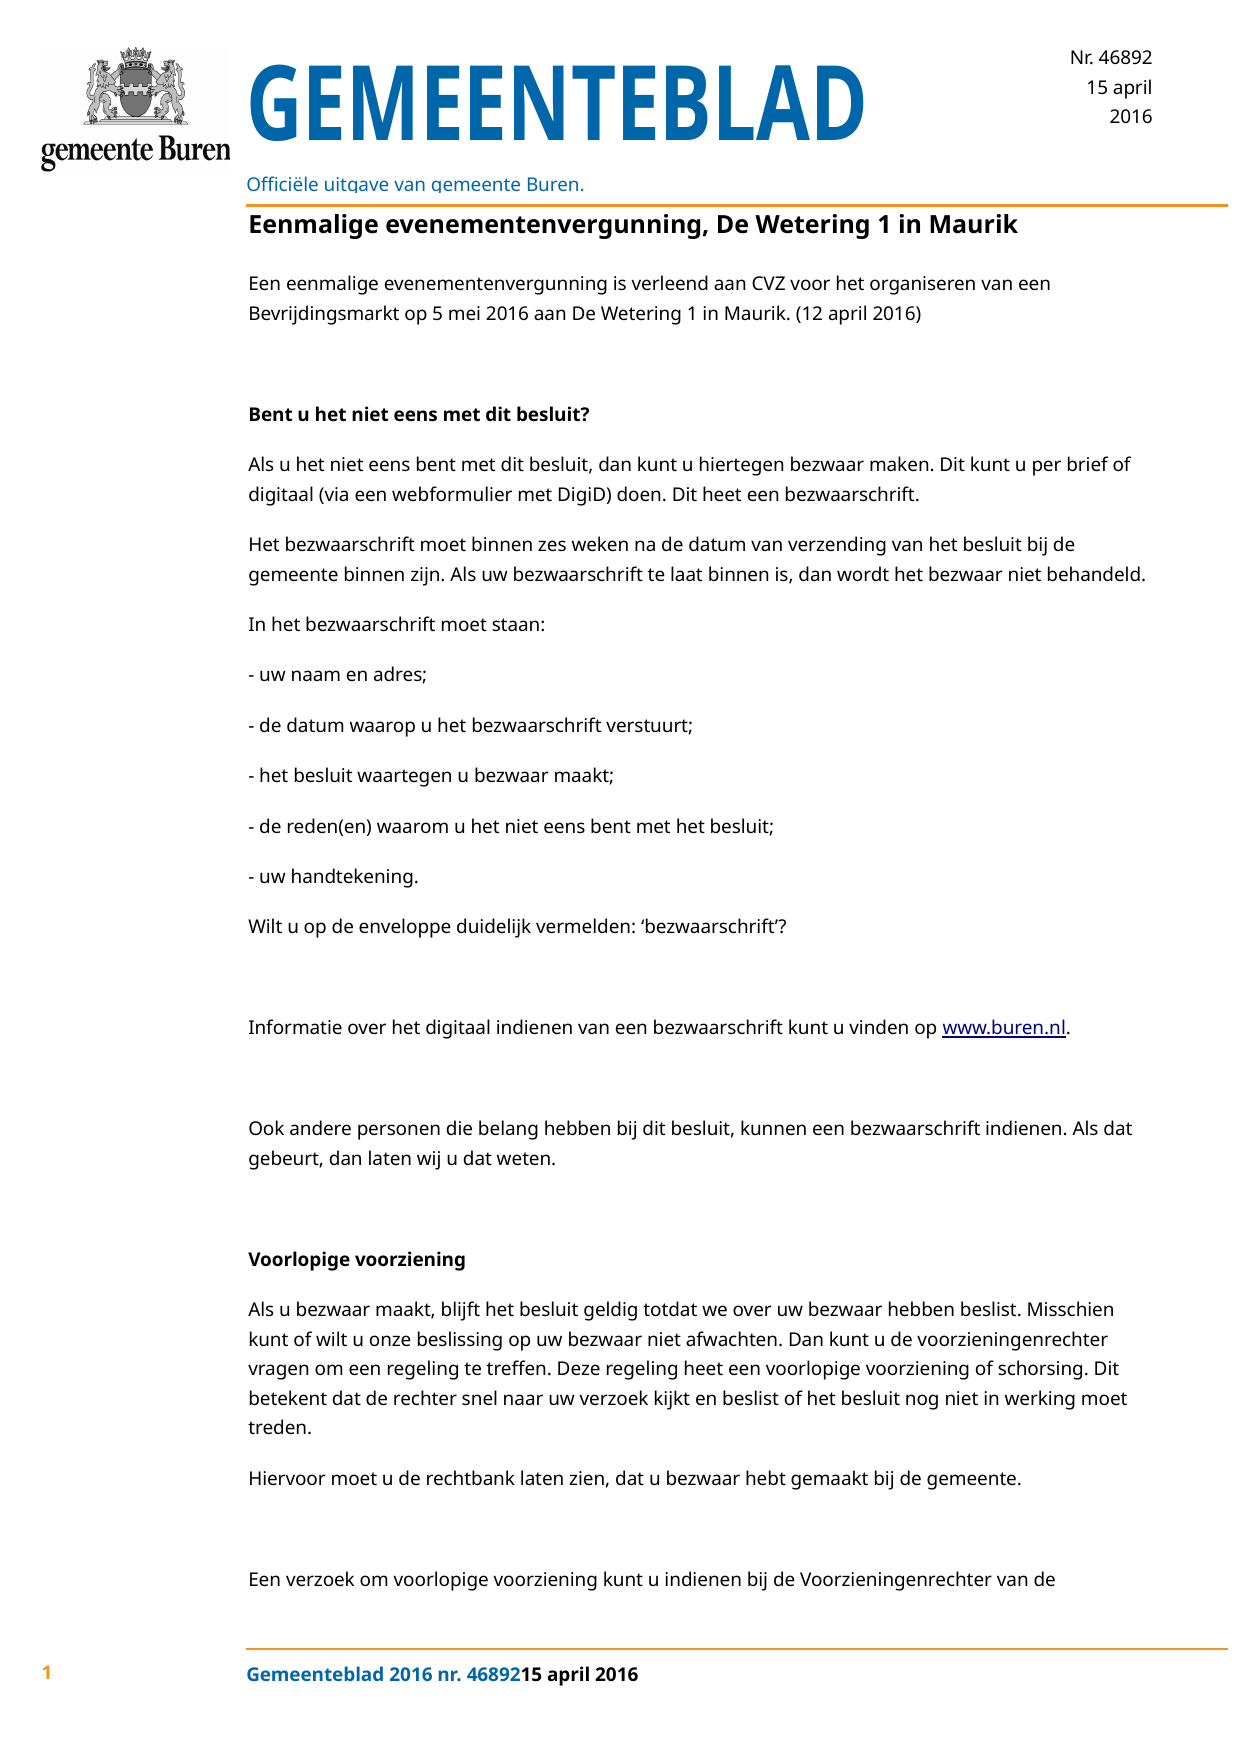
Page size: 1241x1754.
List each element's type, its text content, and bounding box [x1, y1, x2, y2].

text Het bezwaarschrift moet binnen zes weken na de datum van verzending van het besluit bij de gemeente binnen zijn. Als uw bezwaarschrift te laat binnen is, dan wordt het bezwaar niet behandeld. [248, 531, 1152, 586]
text Een eenmalige evenementenvergunning is verleend aan CVZ voor het organiseren van een Bevrijdingsmarkt op 5 mei 2016 aan De Wetering 1 in Maurik. (12 april 2016) [248, 270, 1152, 326]
text Een verzoek om voorlopige voorziening kunt u indienen bij de Voorzieningenrechter van de [248, 1566, 1152, 1591]
text Voorlopige voorziening [248, 1246, 1152, 1271]
text - uw naam en adres; [248, 662, 1152, 687]
text Als u het niet eens bent met dit besluit, dan kunt u hiertegen bezwaar maken. Dit kunt u per brief of digitaal (via een webformulier met DigiD) doen. Dit heet een bezwaarschrift. [248, 451, 1152, 506]
text - uw handtekening. [248, 863, 1152, 889]
text In het bezwaarschrift moet staan: [248, 611, 1152, 637]
text - het besluit waartegen u bezwaar maakt; [248, 762, 1152, 788]
picture [41, 47, 231, 172]
text Ook andere personen die belang hebben bij dit besluit, kunnen een bezwaarschrift indienen. Als dat gebeurt, dan laten wij u dat weten. [248, 1115, 1152, 1171]
text - de reden(en) waarom u het niet eens bent met het besluit; [248, 813, 1152, 838]
text Bent u het niet eens met dit besluit? [248, 401, 1152, 426]
text - de datum waarop u het bezwaarschrift verstuurt; [248, 712, 1152, 738]
text Hiervoor moet u de rechtbank laten zien, dat u bezwaar hebt gemaakt bij de gemeente. [248, 1465, 1152, 1491]
text Wilt u op de enveloppe duidelijk vermelden: ‘bezwaarschrift’? [248, 914, 1152, 939]
text Als u bezwaar maakt, blijft het besluit geldig totdat we over uw bezwaar hebben beslist. Misschien kunt of wilt u onze beslissing op uw bezwaar niet afwachten. Dan kunt u de voorzieningenrechter vragen om een regeling te treffen. Deze regeling heet een voorlopige voorziening of schorsing. Dit betekent dat de rechter snel naar uw verzoek kijkt en beslist of het besluit nog niet in werking moet treden. [248, 1296, 1152, 1440]
text Eenmalige evenementenvergunning, De Wetering 1 in Maurik [248, 207, 1152, 241]
text Informatie over het digitaal indienen van een bezwaarschrift kunt u vinden op www.buren.nl. [248, 1014, 1152, 1040]
